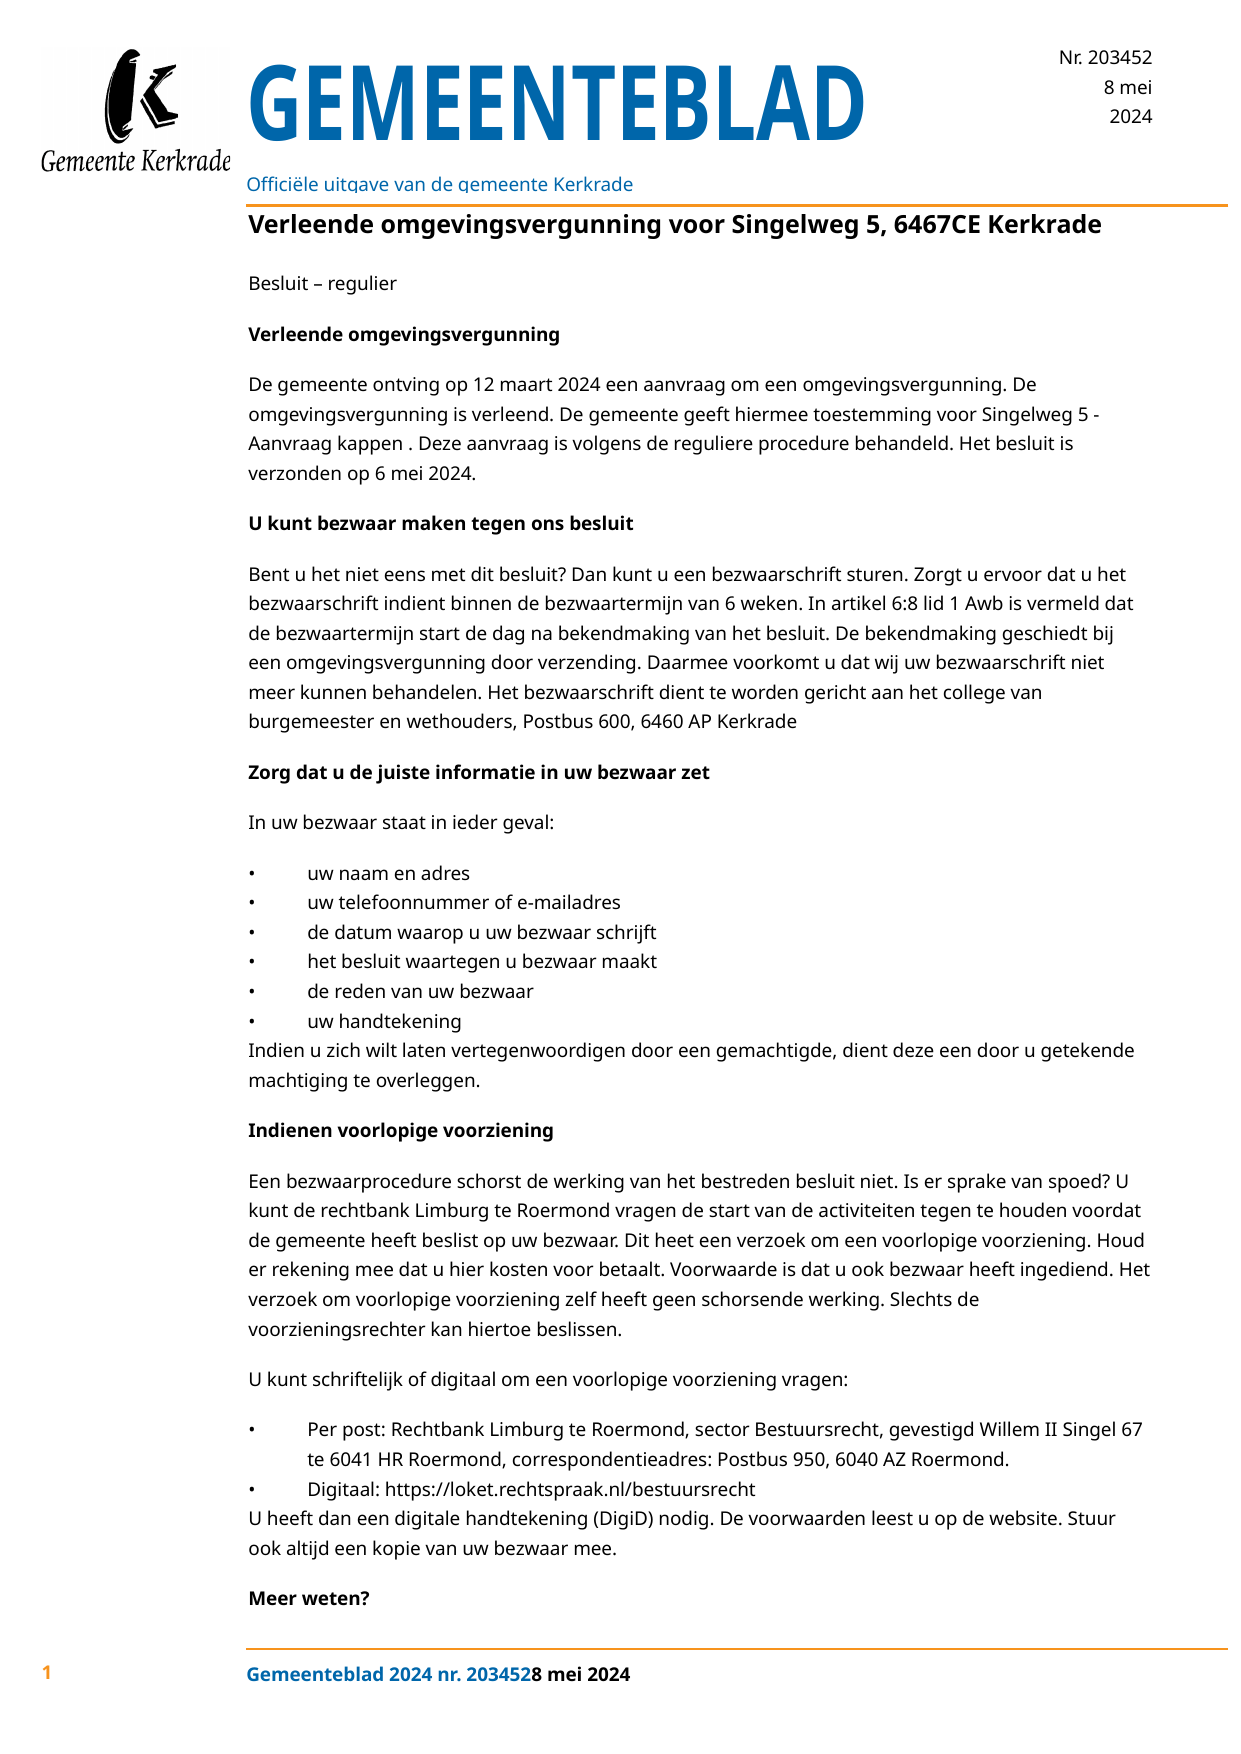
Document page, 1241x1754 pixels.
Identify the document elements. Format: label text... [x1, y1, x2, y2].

text In uw bezwaar staat in ieder geval: [248, 809, 1152, 835]
list het besluit waartegen u bezwaar maakt [248, 949, 1152, 974]
text Bent u het niet eens met dit besluit? Dan kunt u een bezwaarschrift sturen. Zorgt u ervoor dat u het bezwaarschrift indient binnen de bezwaartermijn van 6 weken. In artikel 6:8 lid 1 Awb is vermeld dat de bezwaartermijn start de dag na bekendmaking van het besluit. De bekendmaking geschiedt bij een omgevingsvergunning door verzending. Daarmee voorkomt u dat wij uw bezwaarschrift niet meer kunnen behandelen. Het bezwaarschrift dient te worden gericht aan het college van burgemeester en wethouders, Postbus 600, 6460 AP Kerkrade [248, 561, 1152, 734]
text U heeft dan een digitale handtekening (DigiD) nodig. De voorwaarden leest u op de website. Stuur ook altijd een kopie van uw bezwaar mee. [248, 1505, 1152, 1561]
text Een bezwaarprocedure schorst de werking van het bestreden besluit niet. Is er sprake van spoed? U kunt de rechtbank Limburg te Roermond vragen de start van de activiteiten tegen te houden voordat de gemeente heeft beslist op uw bezwaar. Dit heet een verzoek om een voorlopige voorziening. Houd er rekening mee dat u hier kosten voor betaalt. Voorwaarde is dat u ook bezwaar heeft ingediend. Het verzoek om voorlopige voorziening zelf heeft geen schorsende werking. Slechts de voorzieningsrechter kan hiertoe beslissen. [248, 1168, 1152, 1341]
text U kunt schriftelijk of digitaal om een voorlopige voorziening vragen: [248, 1366, 1152, 1392]
list uw telefoonnummer of e-mailadres [248, 889, 1152, 915]
list uw handtekening [248, 1008, 1152, 1033]
text De gemeente ontving op 12 maart 2024 een aanvraag om een omgevingsvergunning. De omgevingsvergunning is verleend. De gemeente geeft hiermee toestemming voor Singelweg 5 - Aanvraag kappen . Deze aanvraag is volgens de reguliere procedure behandeld. Het besluit is verzonden op 6 mei 2024. [248, 371, 1152, 486]
list de reden van uw bezwaar [248, 978, 1152, 1004]
text U kunt bezwaar maken tegen ons besluit [248, 510, 1152, 536]
text Verleende omgevingsvergunning [248, 321, 1152, 346]
text Indienen voorlopige voorziening [248, 1117, 1152, 1143]
list uw naam en adres [248, 860, 1152, 886]
text Zorg dat u de juiste informatie in uw bezwaar zet [248, 759, 1152, 785]
text Verleende omgevingsvergunning voor Singelweg 5, 6467CE Kerkrade [248, 207, 1152, 241]
list Per post: Rechtbank Limburg te Roermond, sector Bestuursrecht, gevestigd Willem II Singel 67 te 6041 HR Roermond, correspondentieadres: Postbus 950, 6040 AZ Roermond. [248, 1417, 1152, 1472]
text Meer weten? [248, 1585, 1152, 1611]
text Besluit – regulier [248, 270, 1152, 296]
text Indien u zich wilt laten vertegenwoordigen door een gemachtigde, dient deze een door u getekende machtiging te overleggen. [248, 1037, 1152, 1093]
list Digitaal: https://loket.rechtspraak.nl/bestuursrecht [248, 1476, 1152, 1501]
picture [41, 47, 231, 172]
list de datum waarop u uw bezwaar schrijft [248, 919, 1152, 945]
